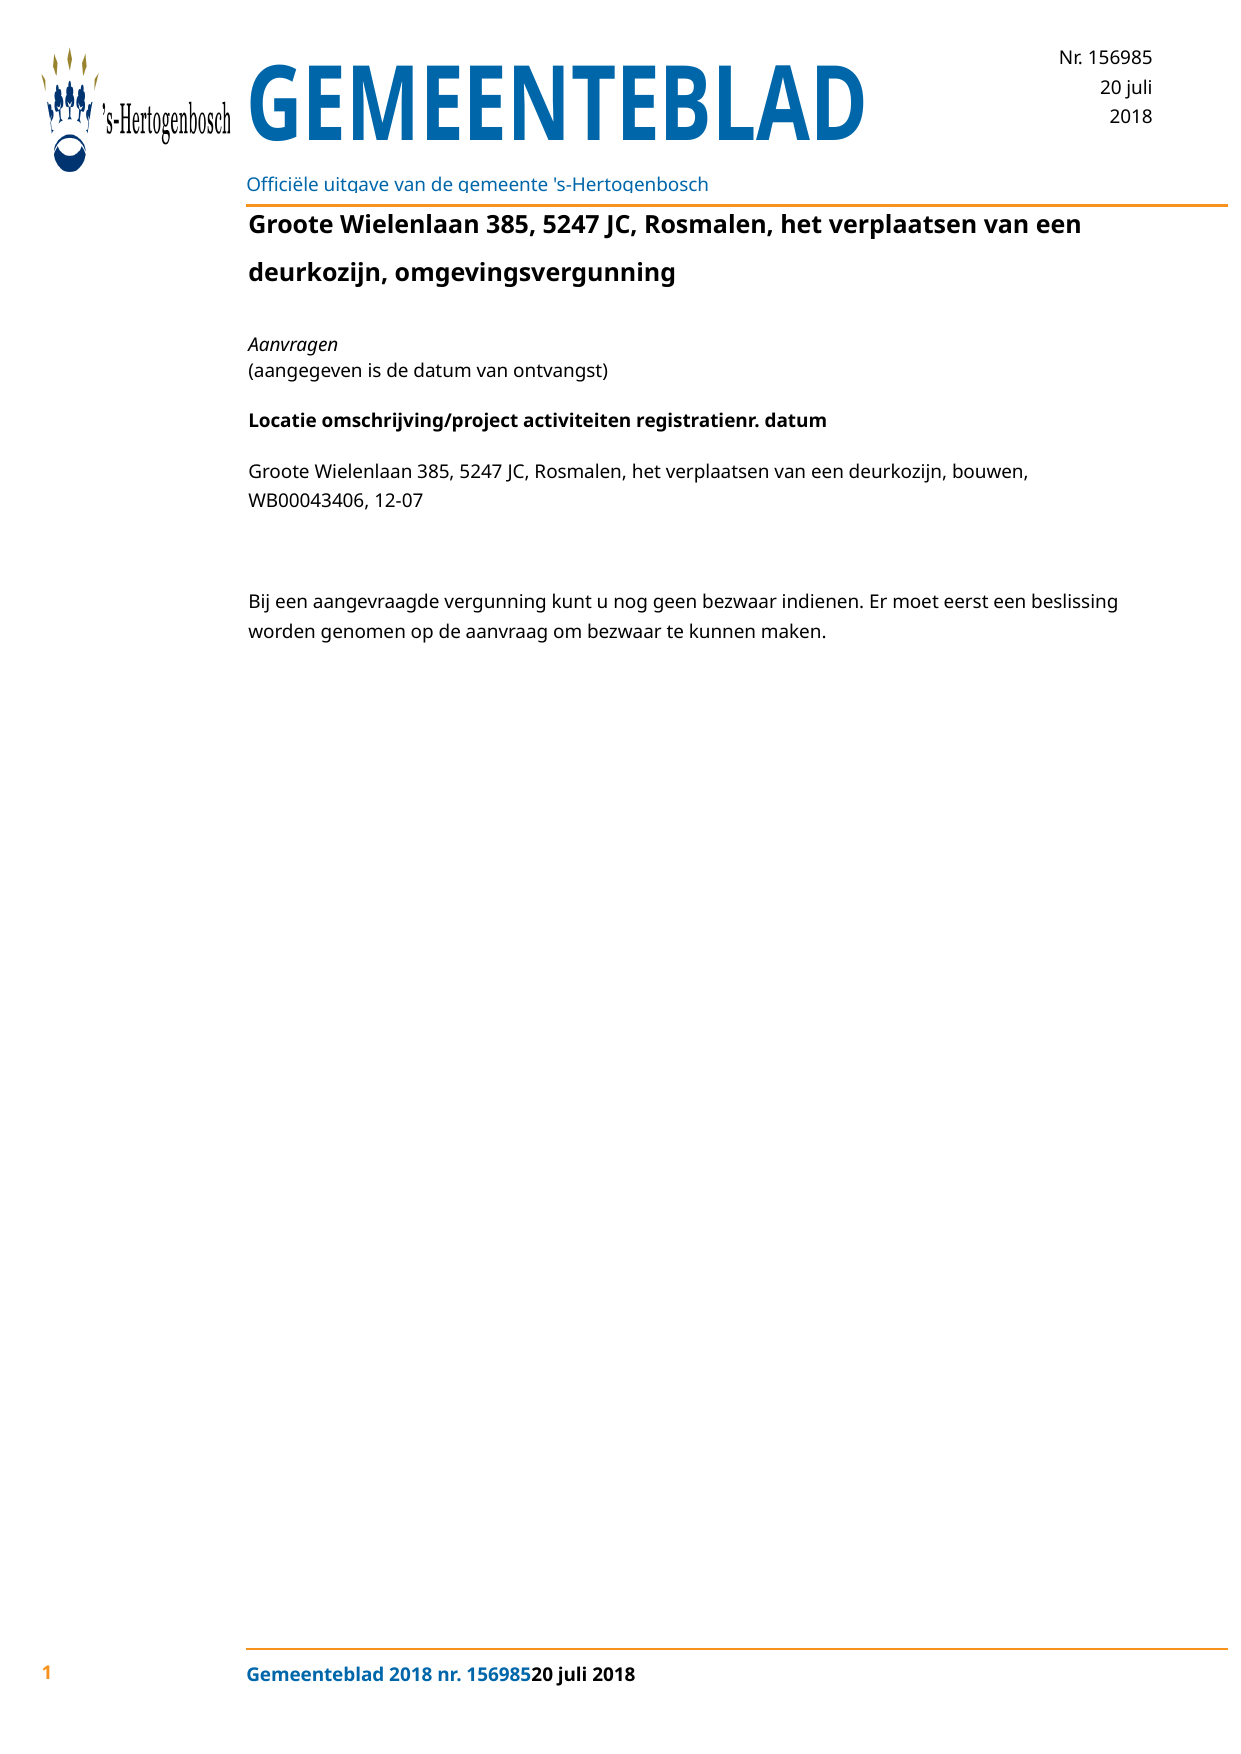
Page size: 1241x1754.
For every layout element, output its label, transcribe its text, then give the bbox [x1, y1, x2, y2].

text Groote Wielenlaan 385, 5247 JC, Rosmalen, het verplaatsen van een deurkozijn, bouwen, WB00043406, 12-07 [248, 458, 1152, 513]
text Aanvragen [248, 331, 1152, 357]
text Locatie omschrijving/project activiteiten registratienr. datum [248, 408, 1152, 433]
text Groote Wielenlaan 385, 5247 JC, Rosmalen, het verplaatsen van een deurkozijn, omgevingsvergunning [248, 207, 1152, 288]
text Bij een aangevraagde vergunning kunt u nog geen bezwaar indienen. Er moet eerst een beslissing worden genomen op de aanvraag om bezwaar te kunnen maken. [248, 588, 1152, 644]
text (aangegeven is de datum van ontvangst) [248, 357, 1152, 383]
picture [41, 47, 231, 172]
